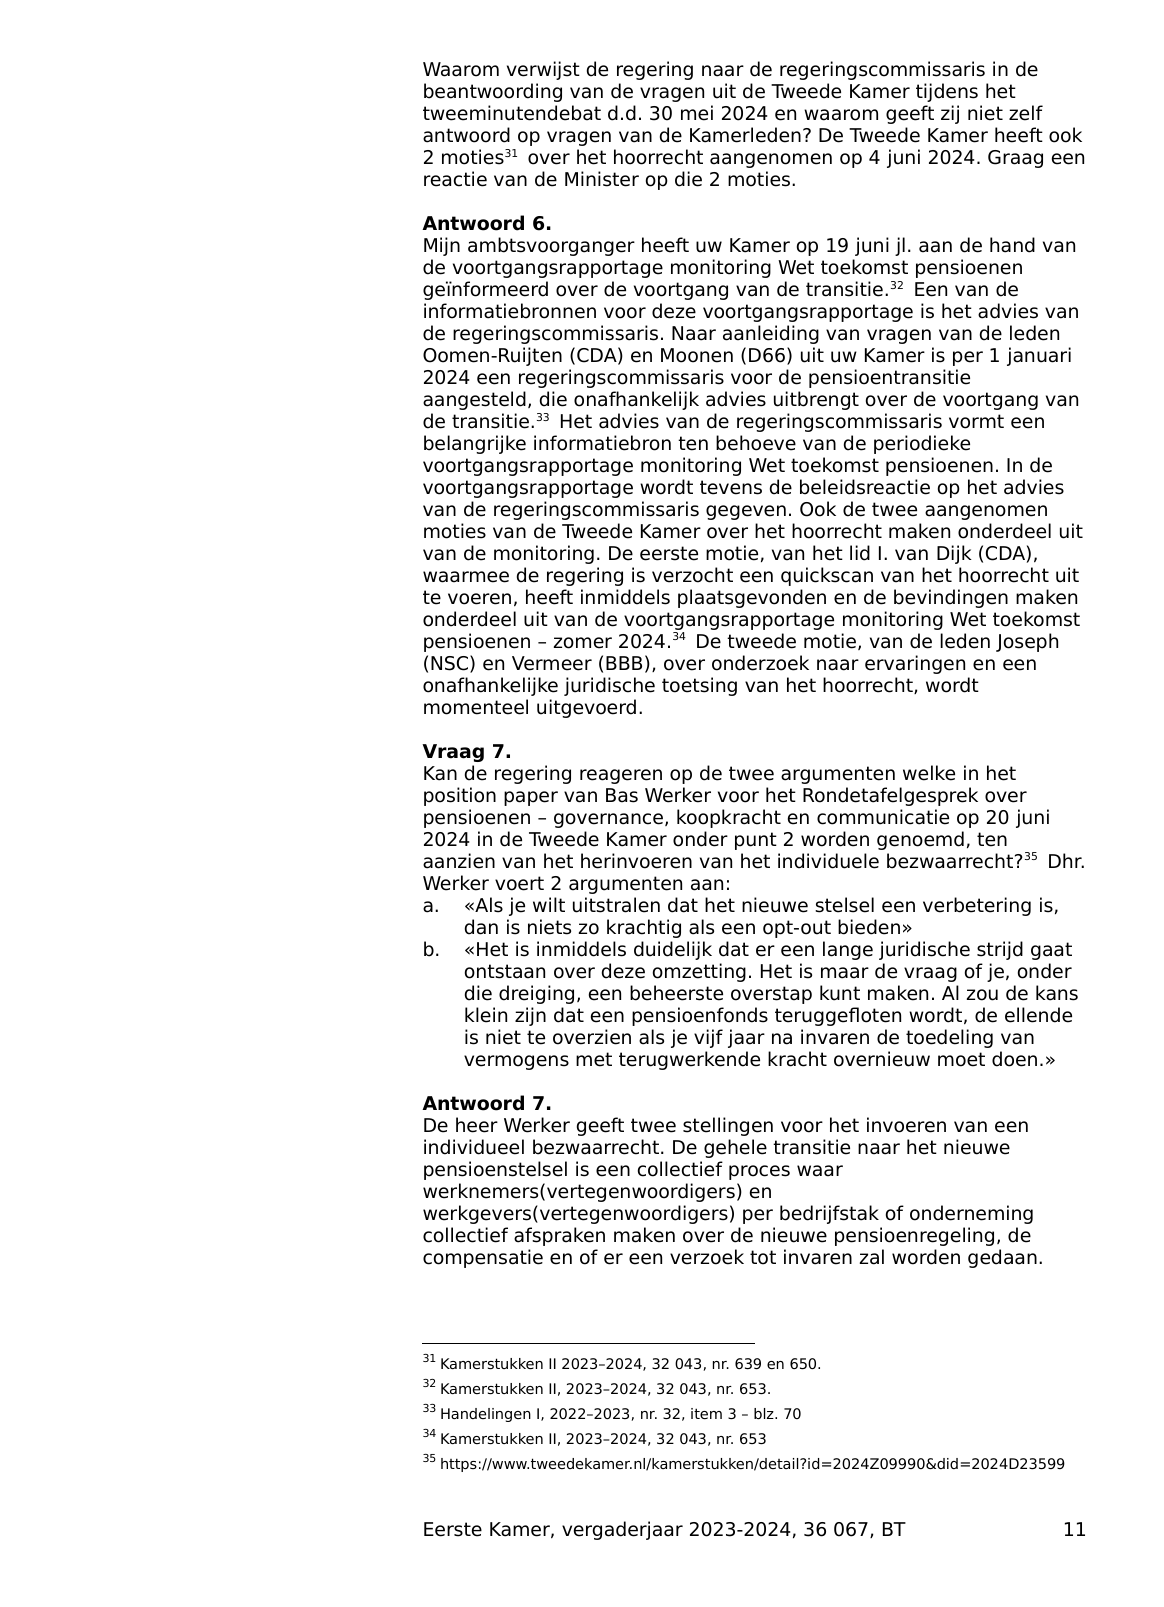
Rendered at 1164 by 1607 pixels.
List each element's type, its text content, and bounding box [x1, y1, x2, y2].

text Kan de regering reageren op de twee argumenten welke in het position paper van Bas Werker voor het Rondetafelgesprek over pensioenen – governance, koopkracht en communicatie op 20 juni 2024 in de Tweede Kamer onder punt 2 worden genoemd, ten aanzien van het herinvoeren van het individuele bezwaarrecht? Dhr. Werker voert 2 argumenten aan: [422, 763, 1087, 895]
text Kamerstukken II, 2023–2024, 32 043, nr. 653. [422, 1377, 1087, 1399]
text Antwoord 7. [422, 1093, 1087, 1115]
text Handelingen I, 2022–2023, nr. 32, item 3 – blz. 70 [422, 1402, 1087, 1424]
text Kamerstukken II, 2023–2024, 32 043, nr. 653 [422, 1427, 1087, 1449]
text De heer Werker geeft twee stellingen voor het invoeren van een individueel bezwaarrecht. De gehele transitie naar het nieuwe pensioenstelsel is een collectief proces waar werknemers(vertegenwoordigers) en werkgevers(vertegenwoordigers) per bedrijfstak of onderneming collectief afspraken maken over de nieuwe pensioenregeling, de compensatie en of er een verzoek tot invaren zal worden gedaan. [422, 1115, 1087, 1268]
text Antwoord 6. [422, 213, 1087, 235]
text Waarom verwijst de regering naar de regeringscommissaris in de beantwoording van de vragen uit de Tweede Kamer tijdens het tweeminutendebat d.d. 30 mei 2024 en waarom geeft zij niet zelf antwoord op vragen van de Kamerleden? De Tweede Kamer heeft ook 2 moties over het hoorrecht aangenomen op 4 juni 2024. Graag een reactie van de Minister op die 2 moties. [422, 59, 1087, 191]
text a. «Als je wilt uitstralen dat het nieuwe stelsel een verbetering is, dan is niets zo krachtig als een opt-out bieden» [422, 895, 1087, 939]
text Kamerstukken II 2023–2024, 32 043, nr. 639 en 650. [422, 1352, 1087, 1374]
text b. «Het is inmiddels duidelijk dat er een lange juridische strijd gaat ontstaan over deze omzetting. Het is maar de vraag of je, onder die dreiging, een beheerste overstap kunt maken. Al zou de kans klein zijn dat een pensioenfonds teruggefloten wordt, de ellende is niet te overzien als je vijf jaar na invaren de toedeling van vermogens met terugwerkende kracht overnieuw moet doen.» [422, 939, 1087, 1071]
text Vraag 7. [422, 741, 1087, 763]
text https://www.tweedekamer.nl/kamerstukken/detail?id=2024Z09990&did=2024D23599 [422, 1452, 1087, 1474]
text Mijn ambtsvoorganger heeft uw Kamer op 19 juni jl. aan de hand van de voortgangsrapportage monitoring Wet toekomst pensioenen geïnformeerd over de voortgang van de transitie. Een van de informatiebronnen voor deze voortgangsrapportage is het advies van de regeringscommissaris. Naar aanleiding van vragen van de leden Oomen-Ruijten (CDA) en Moonen (D66) uit uw Kamer is per 1 januari 2024 een regeringscommissaris voor de pensioentransitie aangesteld, die onafhankelijk advies uitbrengt over de voortgang van de transitie. Het advies van de regeringscommissaris vormt een belangrijke informatiebron ten behoeve van de periodieke voortgangsrapportage monitoring Wet toekomst pensioenen. In de voortgangsrapportage wordt tevens de beleidsreactie op het advies van de regeringscommissaris gegeven. Ook de twee aangenomen moties van de Tweede Kamer over het hoorrecht maken onderdeel uit van de monitoring. De eerste motie, van het lid I. van Dijk (CDA), waarmee de regering is verzocht een quickscan van het hoorrecht uit te voeren, heeft inmiddels plaatsgevonden en de bevindingen maken onderdeel uit van de voortgangsrapportage monitoring Wet toekomst pensioenen – zomer 2024. De tweede motie, van de leden Joseph (NSC) en Vermeer (BBB), over onderzoek naar ervaringen en een onafhankelijke juridische toetsing van het hoorrecht, wordt momenteel uitgevoerd. [422, 235, 1087, 719]
